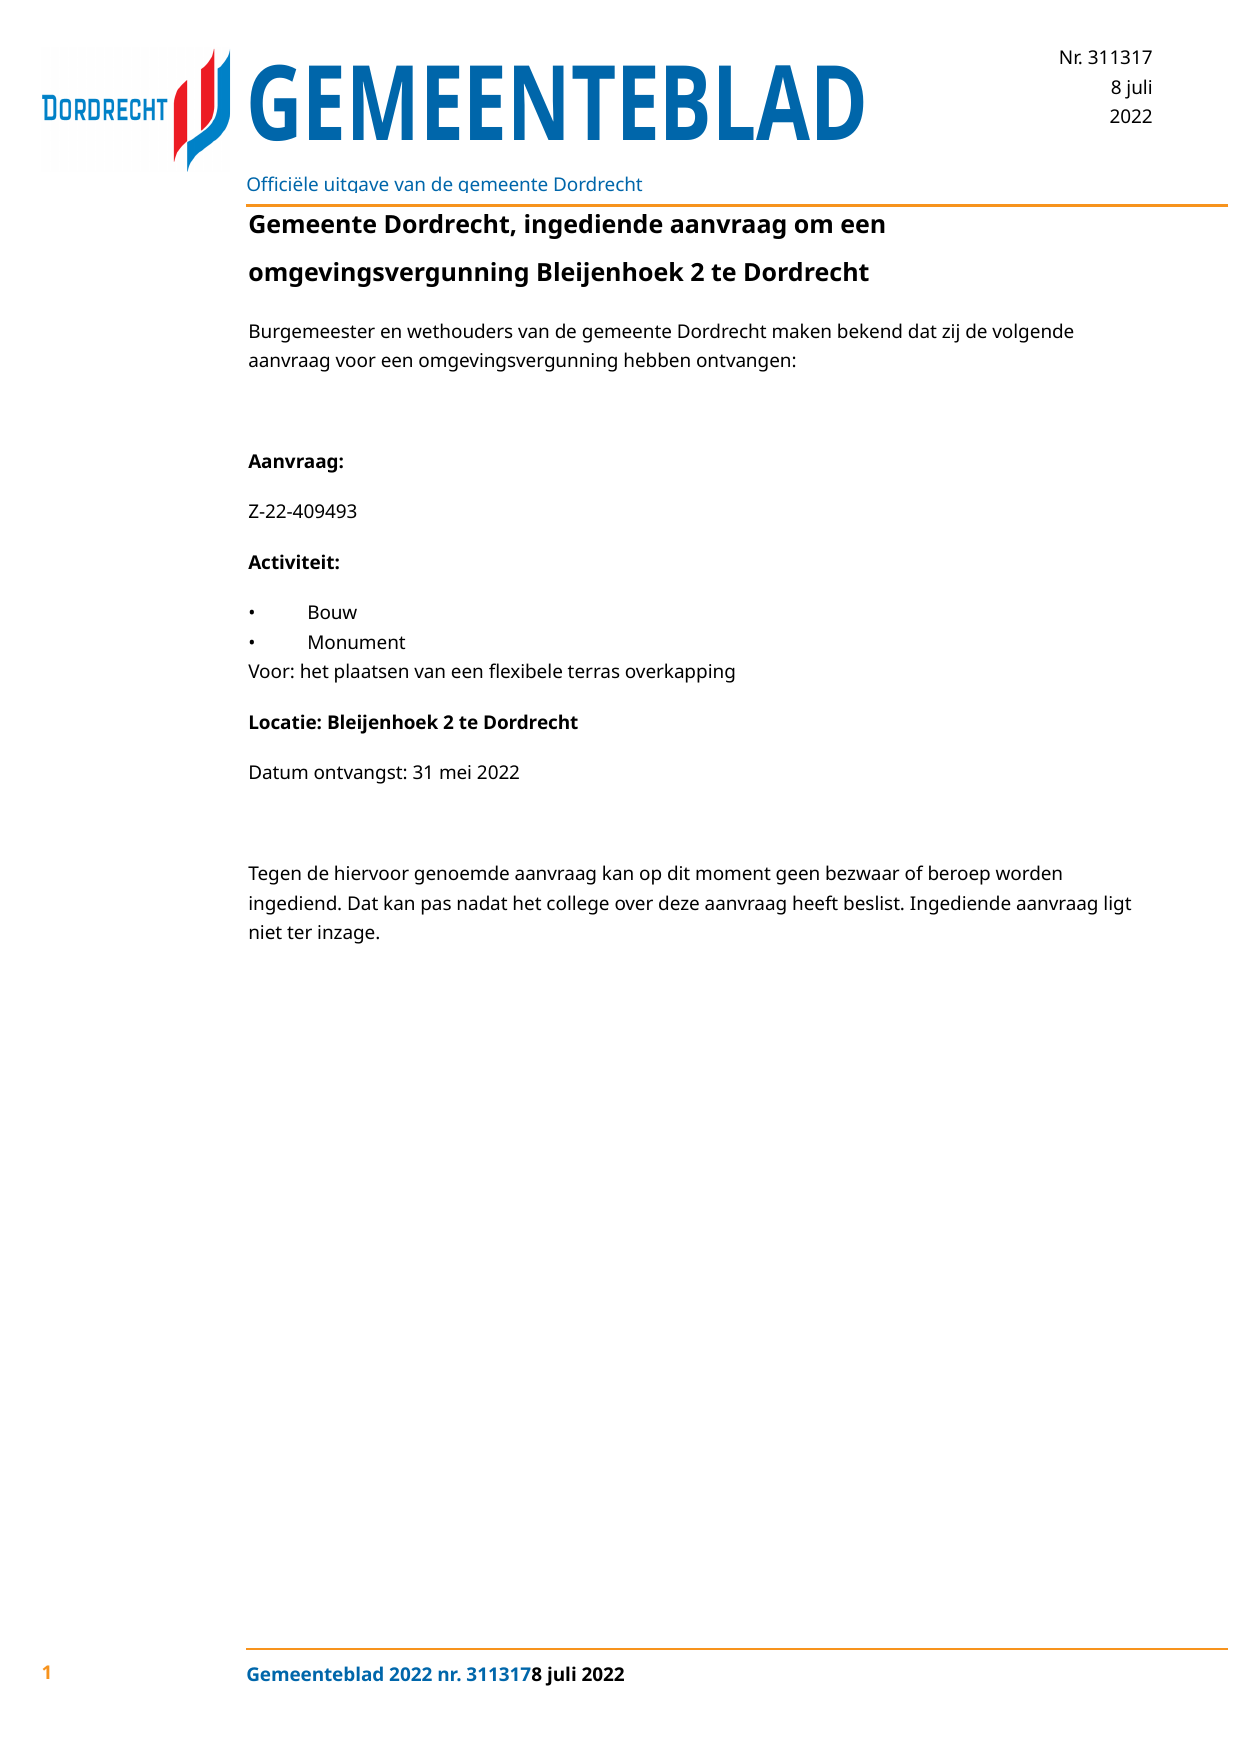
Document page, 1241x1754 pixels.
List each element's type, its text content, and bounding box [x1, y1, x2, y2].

picture [41, 47, 231, 172]
list Bouw [248, 599, 1152, 625]
text Gemeente Dordrecht, ingediende aanvraag om een omgevingsvergunning Bleijenhoek 2 te Dordrecht [248, 207, 1152, 288]
text Activiteit: [248, 549, 1152, 575]
text Aanvraag: [248, 448, 1152, 474]
list Monument [248, 629, 1152, 655]
text Z-22-409493 [248, 499, 1152, 524]
text Datum ontvangst: 31 mei 2022 [248, 759, 1152, 785]
text Locatie: Bleijenhoek 2 te Dordrecht [248, 709, 1152, 735]
text Tegen de hiervoor genoemde aanvraag kan op dit moment geen bezwaar of beroep worden ingediend. Dat kan pas nadat het college over deze aanvraag heeft beslist. Ingediende aanvraag ligt niet ter inzage. [248, 860, 1152, 945]
text Voor: het plaatsen van een flexibele terras overkapping [248, 659, 1152, 684]
text Burgemeester en wethouders van de gemeente Dordrecht maken bekend dat zij de volgende aanvraag voor een omgevingsvergunning hebben ontvangen: [248, 318, 1152, 373]
